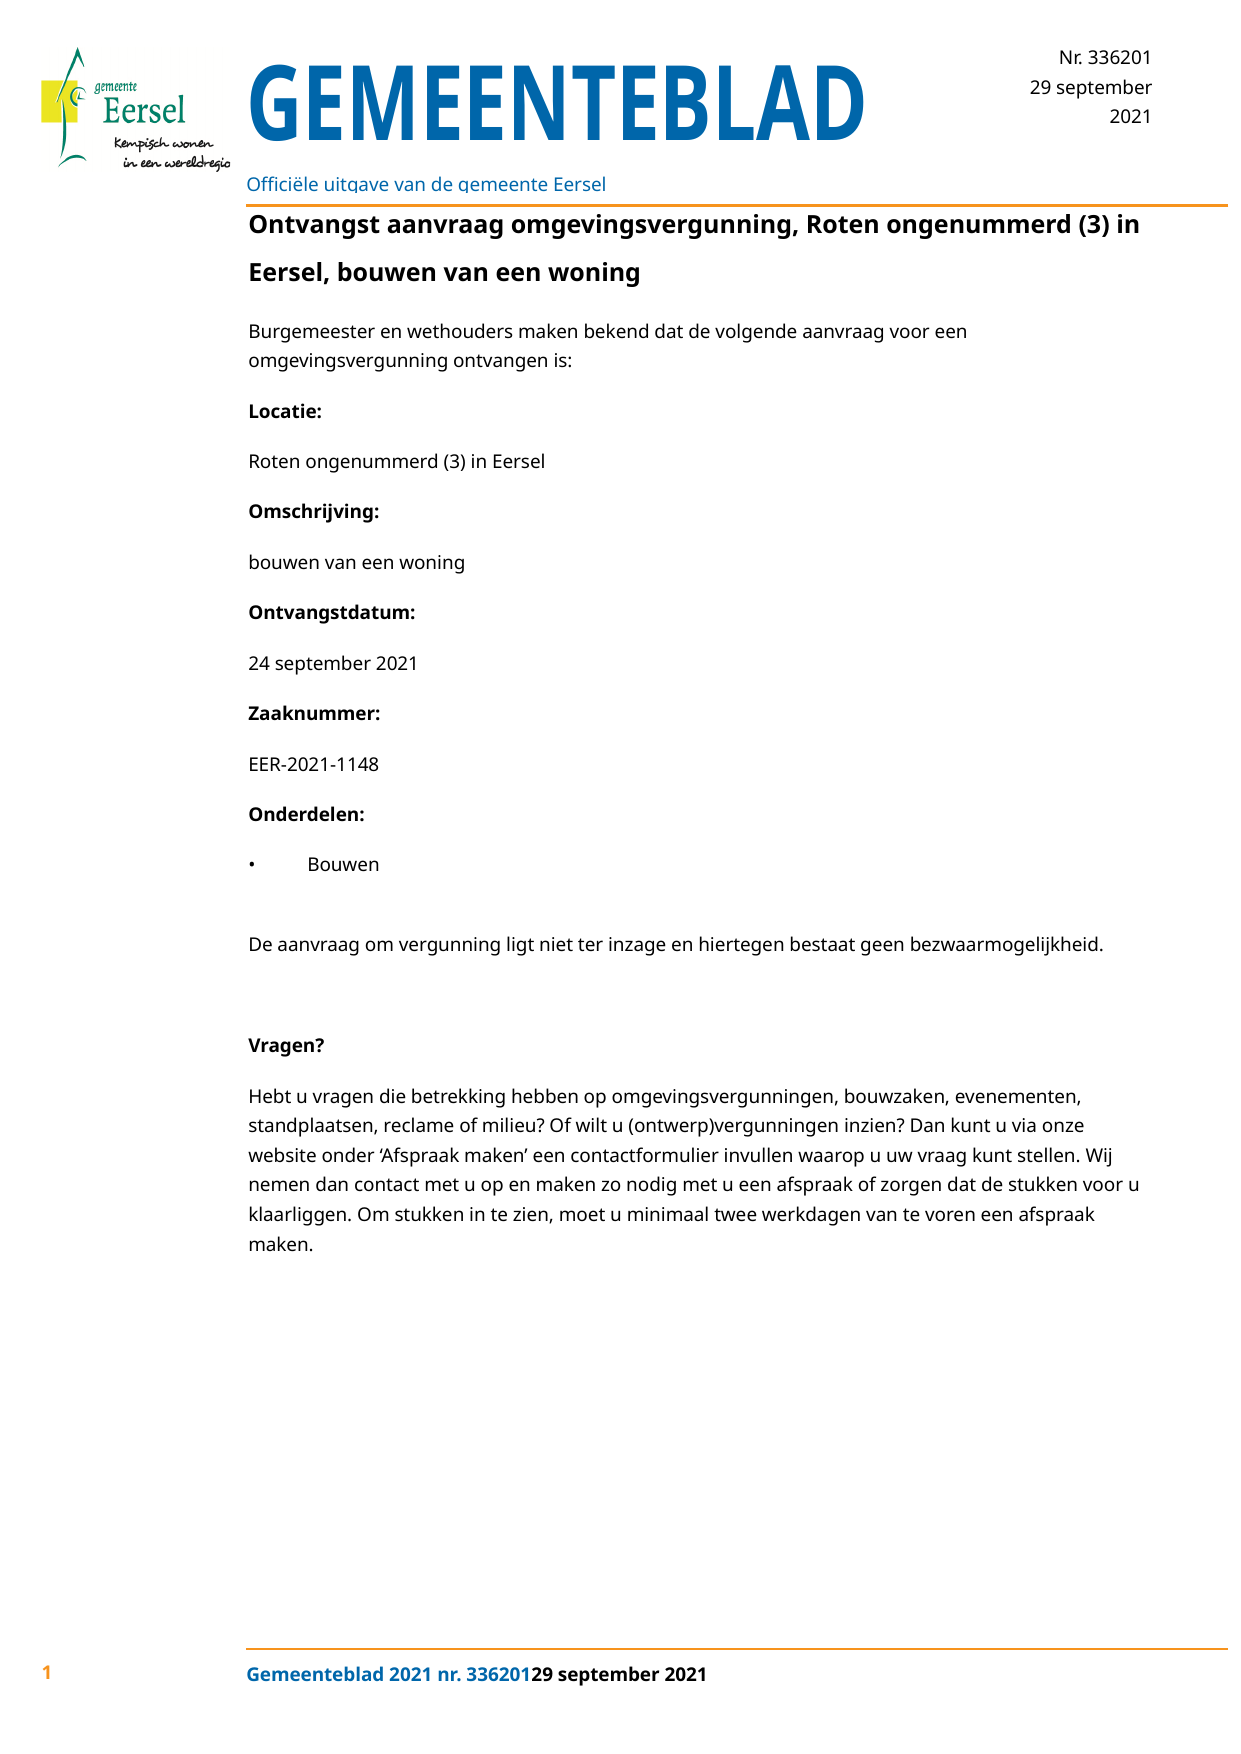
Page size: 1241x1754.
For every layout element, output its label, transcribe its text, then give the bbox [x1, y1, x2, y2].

text 24 september 2021 [248, 650, 1152, 676]
text Zaaknummer: [248, 700, 1152, 726]
text Burgemeester en wethouders maken bekend dat de volgende aanvraag voor een omgevingsvergunning ontvangen is: [248, 318, 1152, 373]
text bouwen van een woning [248, 549, 1152, 575]
text Omschrijving: [248, 499, 1152, 524]
text Onderdelen: [248, 801, 1152, 827]
picture [41, 47, 231, 172]
text Hebt u vragen die betrekking hebben op omgevingsvergunningen, bouwzaken, evenementen, standplaatsen, reclame of milieu? Of wilt u (ontwerp)vergunningen inzien? Dan kunt u via onze website onder ‘Afspraak maken’ een contactformulier invullen waarop u uw vraag kunt stellen. Wij nemen dan contact met u op en maken zo nodig met u een afspraak of zorgen dat de stukken voor u klaarliggen. Om stukken in te zien, moet u minimaal twee werkdagen van te voren een afspraak maken. [248, 1083, 1152, 1257]
text Roten ongenummerd (3) in Eersel [248, 448, 1152, 474]
text Ontvangstdatum: [248, 599, 1152, 625]
text EER-2021-1148 [248, 751, 1152, 777]
text De aanvraag om vergunning ligt niet ter inzage en hiertegen bestaat geen bezwaarmogelijkheid. [248, 932, 1152, 957]
list Bouwen [248, 852, 1152, 877]
text Vragen? [248, 1032, 1152, 1058]
text Ontvangst aanvraag omgevingsvergunning, Roten ongenummerd (3) in Eersel, bouwen van een woning [248, 207, 1152, 288]
text Locatie: [248, 398, 1152, 424]
